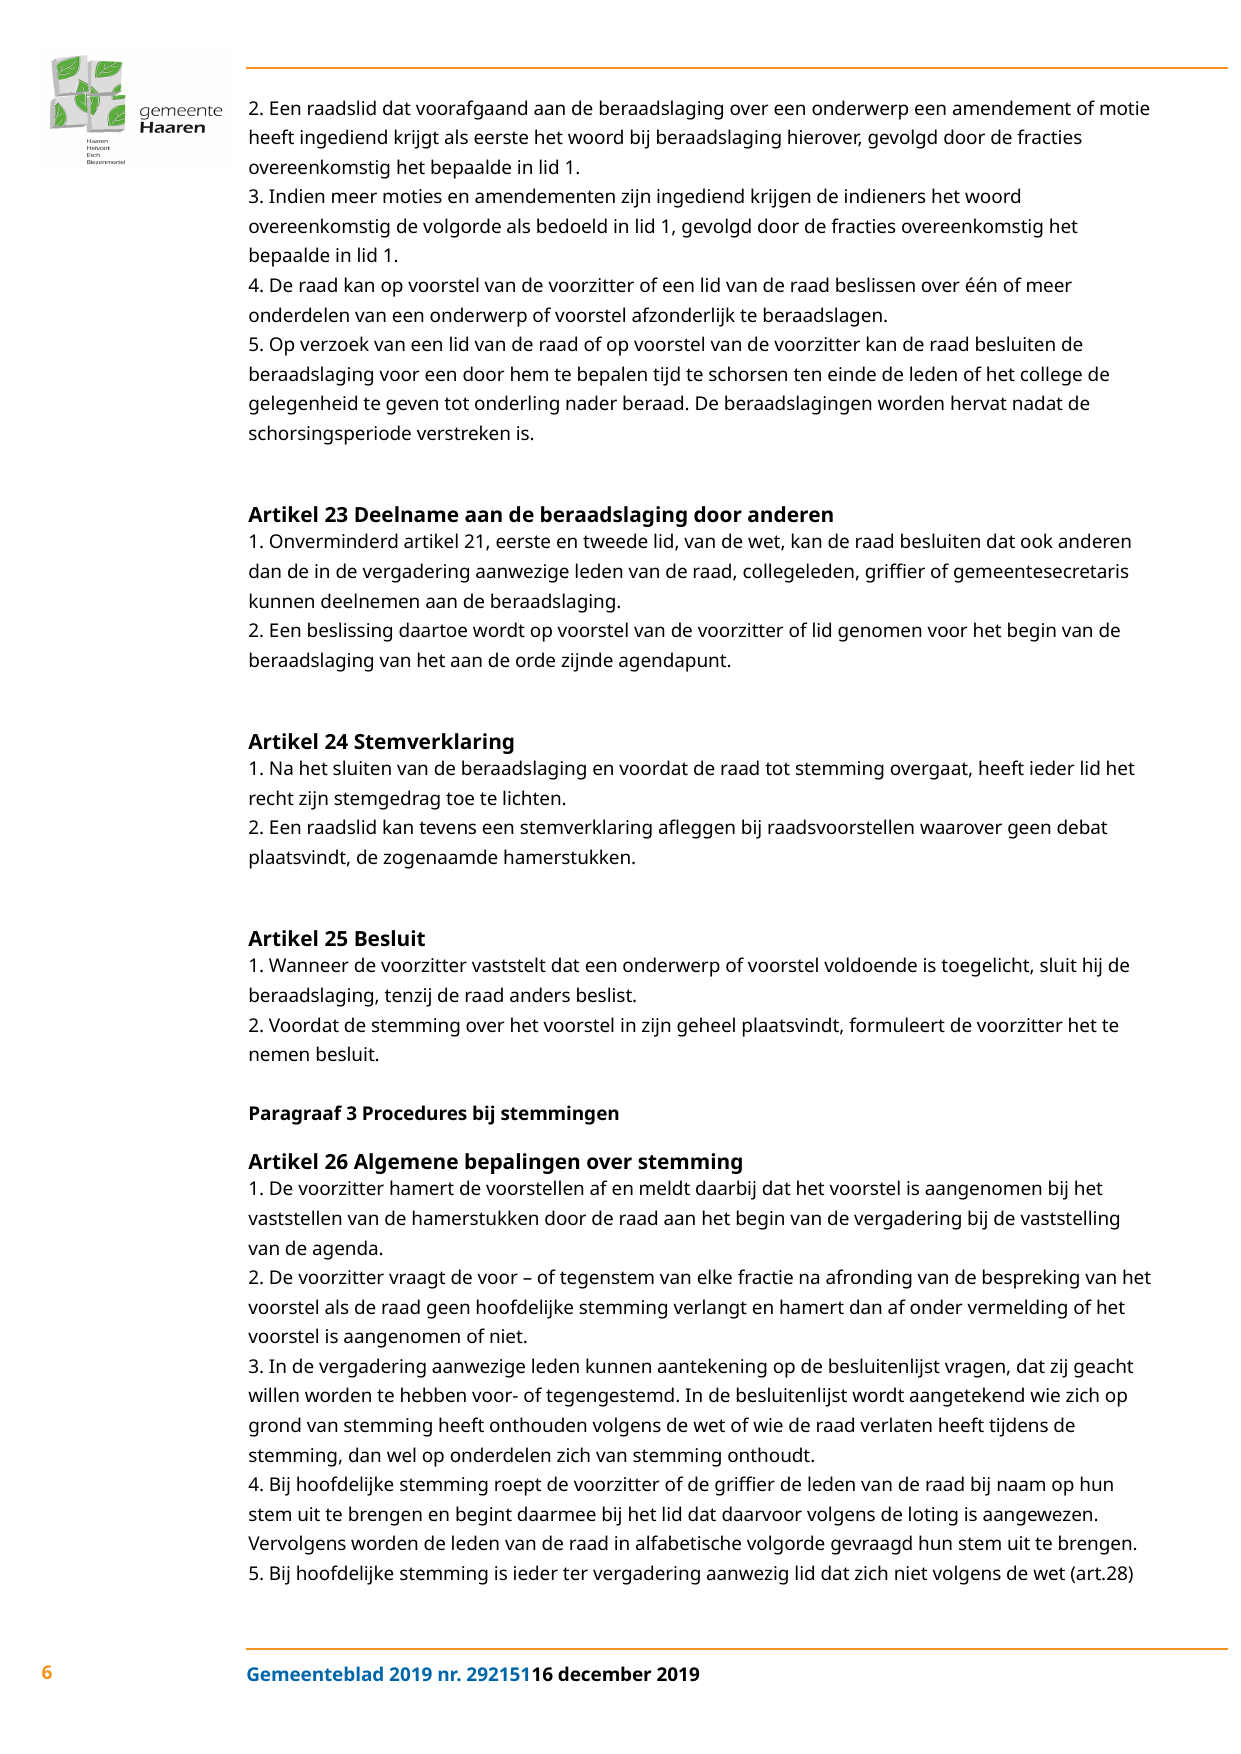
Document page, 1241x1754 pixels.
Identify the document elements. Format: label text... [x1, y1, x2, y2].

text 4. De raad kan op voorstel van de voorzitter of een lid van de raad beslissen over één of meer onderdelen van een onderwerp of voorstel afzonderlijk te beraadslagen. [248, 272, 1152, 328]
text 1. Onverminderd artikel 21, eerste en tweede lid, van de wet, kan de raad besluiten dat ook anderen dan de in de vergadering aanwezige leden van de raad, collegeleden, griffier of gemeentesecretaris kunnen deelnemen aan de beraadslaging. [248, 529, 1152, 613]
text Artikel 26 Algemene bepalingen over stemming [248, 1147, 1152, 1176]
text Artikel 23 Deelname aan de beraadslaging door anderen [248, 500, 1152, 529]
text Artikel 24 Stemverklaring [248, 727, 1152, 755]
text 2. Een beslissing daartoe wordt op voorstel van de voorzitter of lid genomen voor het begin van de beraadslaging van het aan de orde zijnde agendapunt. [248, 617, 1152, 673]
text 2. Een raadslid dat voorafgaand aan de beraadslaging over een onderwerp een amendement of motie heeft ingediend krijgt als eerste het woord bij beraadslaging hierover, gevolgd door de fracties overeenkomstig het bepaalde in lid 1. [248, 95, 1152, 180]
text 2. Voordat de stemming over het voorstel in zijn geheel plaatsvindt, formuleert de voorzitter het te nemen besluit. [248, 1012, 1152, 1067]
text 3. Indien meer moties en amendementen zijn ingediend krijgen de indieners het woord overeenkomstig de volgorde als bedoeld in lid 1, gevolgd door de fracties overeenkomstig het bepaalde in lid 1. [248, 183, 1152, 268]
text Paragraaf 3 Procedures bij stemmingen [248, 1101, 1152, 1126]
text 5. Bij hoofdelijke stemming is ieder ter vergadering aanwezig lid dat zich niet volgens de wet (art.28) [248, 1560, 1152, 1586]
text 5. Op verzoek van een lid van de raad of op voorstel van de voorzitter kan de raad besluiten de beraadslaging voor een door hem te bepalen tijd te schorsen ten einde de leden of het college de gelegenheid te geven tot onderling nader beraad. De beraadslagingen worden hervat nadat de schorsingsperiode verstreken is. [248, 331, 1152, 446]
text 4. Bij hoofdelijke stemming roept de voorzitter of de griffier de leden van de raad bij naam op hun stem uit te brengen en begint daarmee bij het lid dat daarvoor volgens de loting is aangewezen. Vervolgens worden de leden van de raad in alfabetische volgorde gevraagd hun stem uit te brengen. [248, 1471, 1152, 1556]
text Artikel 25 Besluit [248, 924, 1152, 953]
text 2. Een raadslid kan tevens een stemverklaring afleggen bij raadsvoorstellen waarover geen debat plaatsvindt, de zogenaamde hamerstukken. [248, 814, 1152, 870]
text 2. De voorzitter vraagt de voor – of tegenstem van elke fractie na afronding van de bespreking van het voorstel als de raad geen hoofdelijke stemming verlangt en hamert dan af onder vermelding of het voorstel is aangenomen of niet. [248, 1264, 1152, 1349]
text 1. Na het sluiten van de beraadslaging en voordat de raad tot stemming overgaat, heeft ieder lid het recht zijn stemgedrag toe te lichten. [248, 755, 1152, 811]
text 1. De voorzitter hamert de voorstellen af en meldt daarbij dat het voorstel is aangenomen bij het vaststellen van de hamerstukken door de raad aan het begin van de vergadering bij de vaststelling van de agenda. [248, 1176, 1152, 1260]
picture [41, 47, 231, 172]
text 1. Wanneer de voorzitter vaststelt dat een onderwerp of voorstel voldoende is toegelicht, sluit hij de beraadslaging, tenzij de raad anders beslist. [248, 953, 1152, 1008]
text 3. In de vergadering aanwezige leden kunnen aantekening op de besluitenlijst vragen, dat zij geacht willen worden te hebben voor- of tegengestemd. In de besluitenlijst wordt aangetekend wie zich op grond van stemming heeft onthouden volgens de wet of wie de raad verlaten heeft tijdens de stemming, dan wel op onderdelen zich van stemming onthoudt. [248, 1353, 1152, 1467]
